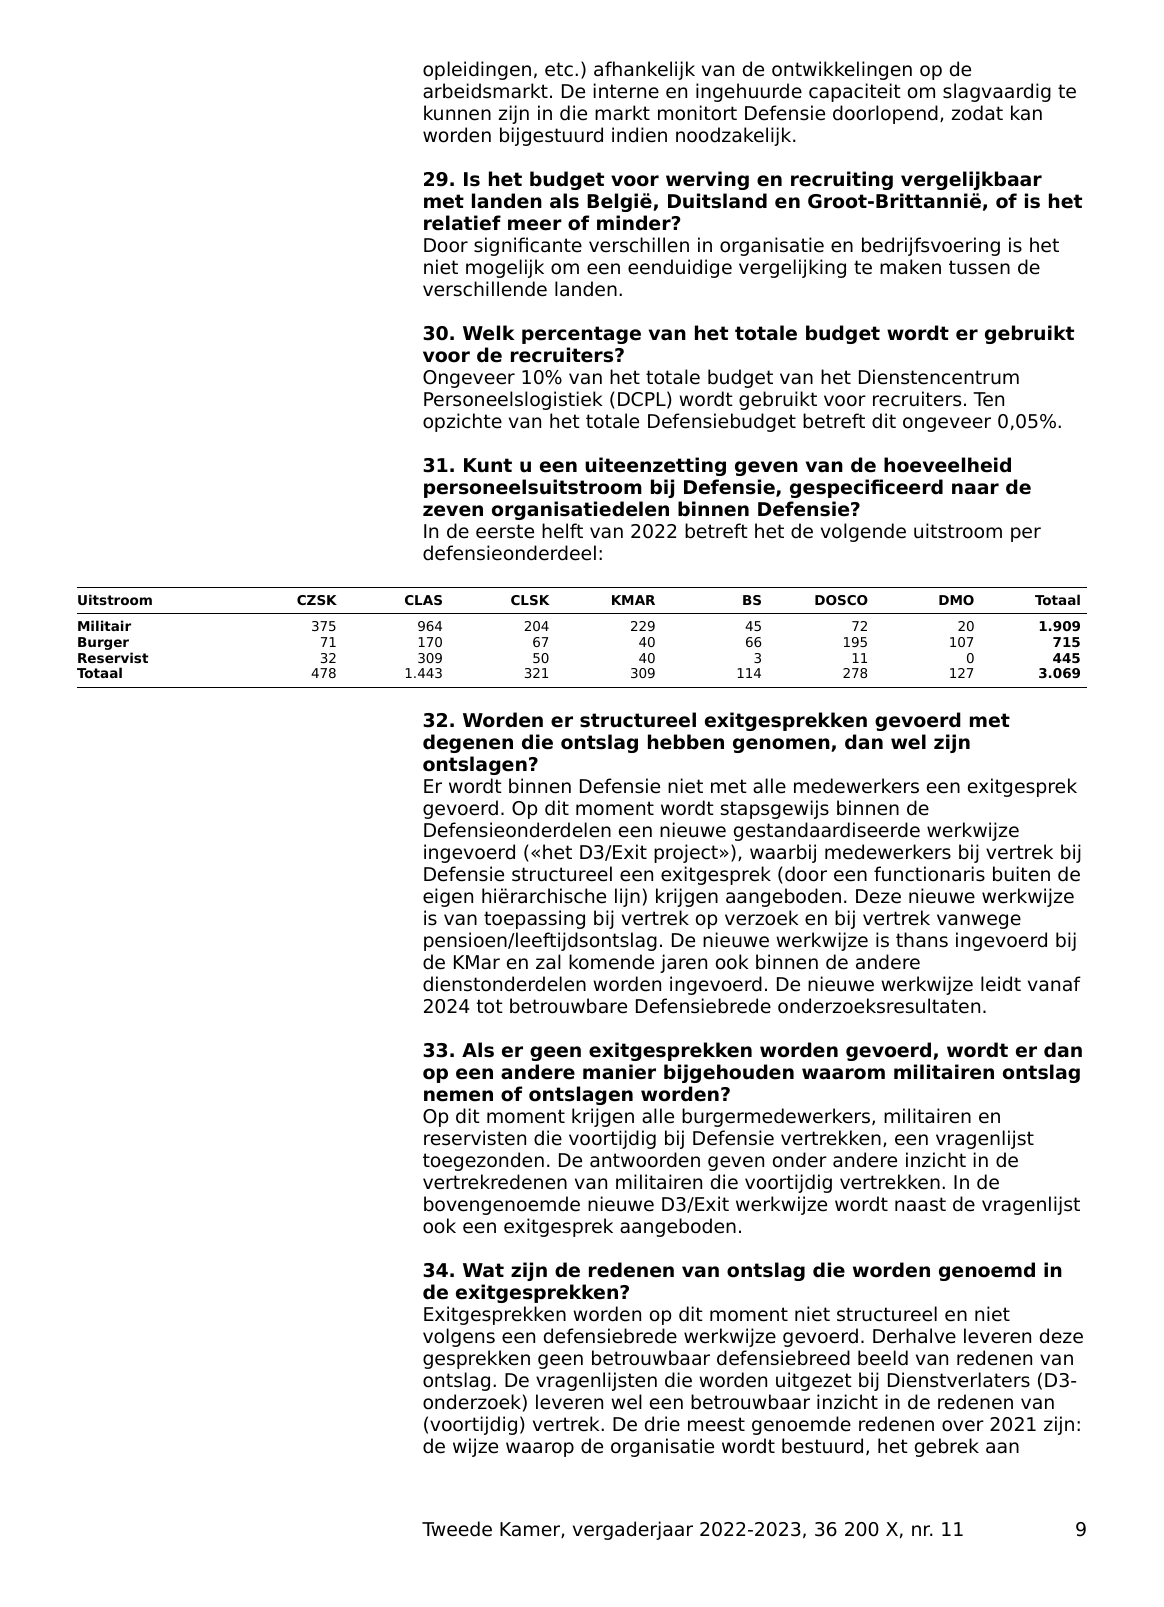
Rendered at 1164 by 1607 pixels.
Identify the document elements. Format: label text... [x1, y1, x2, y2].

table_header DOSCO [768, 588, 874, 613]
table_cell 32 [236, 650, 342, 666]
table_cell 67 [449, 635, 555, 650]
table_header DMO [874, 588, 980, 613]
table_cell 127 [874, 666, 980, 687]
table_cell 0 [874, 650, 980, 666]
table_cell 3 [661, 650, 768, 666]
text Exitgesprekken worden op dit moment niet structureel en niet volgens een defensiebrede werkwijze gevoerd. Derhalve leveren deze gesprekken geen betrouwbaar defensiebreed beeld van redenen van ontslag. De vragenlijsten die worden uitgezet bij Dienstverlaters (D3-onderzoek) leveren wel een betrouwbaar inzicht in de redenen van (voortijdig) vertrek. De drie meest genoemde redenen over 2021 zijn: de wijze waarop de organisatie wordt bestuurd, het gebrek aan [422, 1304, 1087, 1457]
table_cell 40 [555, 635, 661, 650]
text Op dit moment krijgen alle burgermedewerkers, militairen en reservisten die voortijdig bij Defensie vertrekken, een vragenlijst toegezonden. De antwoorden geven onder andere inzicht in de vertrekredenen van militairen die voortijdig vertrekken. In de bovengenoemde nieuwe D3/Exit werkwijze wordt naast de vragenlijst ook een exitgesprek aangeboden. [422, 1106, 1087, 1237]
table_cell 309 [343, 650, 449, 666]
table_cell Totaal [77, 666, 236, 687]
table_cell Reservist [77, 650, 236, 666]
table_cell 20 [874, 614, 980, 635]
table_cell 71 [236, 635, 342, 650]
text Door significante verschillen in organisatie en bedrijfsvoering is het niet mogelijk om een eenduidige vergelijking te maken tussen de verschillende landen. [422, 235, 1087, 301]
table_cell 229 [555, 614, 661, 635]
table_cell 45 [661, 614, 768, 635]
table_cell 107 [874, 635, 980, 650]
table_cell 204 [449, 614, 555, 635]
text 32. Worden er structureel exitgesprekken gevoerd met degenen die ontslag hebben genomen, dan wel zijn ontslagen? [422, 710, 1087, 776]
text 34. Wat zijn de redenen van ontslag die worden genoemd in de exitgesprekken? [422, 1260, 1087, 1304]
table_cell 278 [768, 666, 874, 687]
table_cell 309 [555, 666, 661, 687]
table_cell 445 [980, 650, 1087, 666]
text 29. Is het budget voor werving en recruiting vergelijkbaar met landen als België, Duitsland en Groot-Brittannië, of is het relatief meer of minder? [422, 169, 1087, 235]
text 30. Welk percentage van het totale budget wordt er gebruikt voor de recruiters? [422, 323, 1087, 367]
table_cell 195 [768, 635, 874, 650]
table_header Uitstroom [77, 588, 236, 613]
table_cell 715 [980, 635, 1087, 650]
table_cell 3.069 [980, 666, 1087, 687]
table_cell Militair [77, 614, 236, 635]
table_cell 72 [768, 614, 874, 635]
text 33. Als er geen exitgesprekken worden gevoerd, wordt er dan op een andere manier bijgehouden waarom militairen ontslag nemen of ontslagen worden? [422, 1040, 1087, 1106]
text opleidingen, etc.) afhankelijk van de ontwikkelingen op de arbeidsmarkt. De interne en ingehuurde capaciteit om slagvaardig te kunnen zijn in die markt monitort Defensie doorlopend, zodat kan worden bijgestuurd indien noodzakelijk. [422, 59, 1087, 147]
table_header CLAS [343, 588, 449, 613]
text In de eerste helft van 2022 betreft het de volgende uitstroom per defensieonderdeel: [422, 521, 1087, 565]
table_header CZSK [236, 588, 342, 613]
table_cell 50 [449, 650, 555, 666]
table_cell 321 [449, 666, 555, 687]
table_cell 66 [661, 635, 768, 650]
table_cell 375 [236, 614, 342, 635]
table_header KMAR [555, 588, 661, 613]
table_cell 478 [236, 666, 342, 687]
text 31. Kunt u een uiteenzetting geven van de hoeveelheid personeelsuitstroom bij Defensie, gespecificeerd naar de zeven organisatiedelen binnen Defensie? [422, 455, 1087, 521]
table_header Totaal [980, 588, 1087, 613]
table_cell 170 [343, 635, 449, 650]
table_cell 1.909 [980, 614, 1087, 635]
table_header BS [661, 588, 768, 613]
table_header CLSK [449, 588, 555, 613]
table_cell 11 [768, 650, 874, 666]
text Ongeveer 10% van het totale budget van het Dienstencentrum Personeelslogistiek (DCPL) wordt gebruikt voor recruiters. Ten opzichte van het totale Defensiebudget betreft dit ongeveer 0,05%. [422, 367, 1087, 433]
table_cell 964 [343, 614, 449, 635]
table_cell 114 [661, 666, 768, 687]
table_cell Burger [77, 635, 236, 650]
text Er wordt binnen Defensie niet met alle medewerkers een exitgesprek gevoerd. Op dit moment wordt stapsgewijs binnen de Defensieonderdelen een nieuwe gestandaardiseerde werkwijze ingevoerd («het D3/Exit project»), waarbij medewerkers bij vertrek bij Defensie structureel een exitgesprek (door een functionaris buiten de eigen hiërarchische lijn) krijgen aangeboden. Deze nieuwe werkwijze is van toepassing bij vertrek op verzoek en bij vertrek vanwege pensioen/leeftijdsontslag. De nieuwe werkwijze is thans ingevoerd bij de KMar en zal komende jaren ook binnen de andere dienstonderdelen worden ingevoerd. De nieuwe werkwijze leidt vanaf 2024 tot betrouwbare Defensiebrede onderzoeksresultaten. [422, 776, 1087, 1017]
table_cell 1.443 [343, 666, 449, 687]
table_cell 40 [555, 650, 661, 666]
